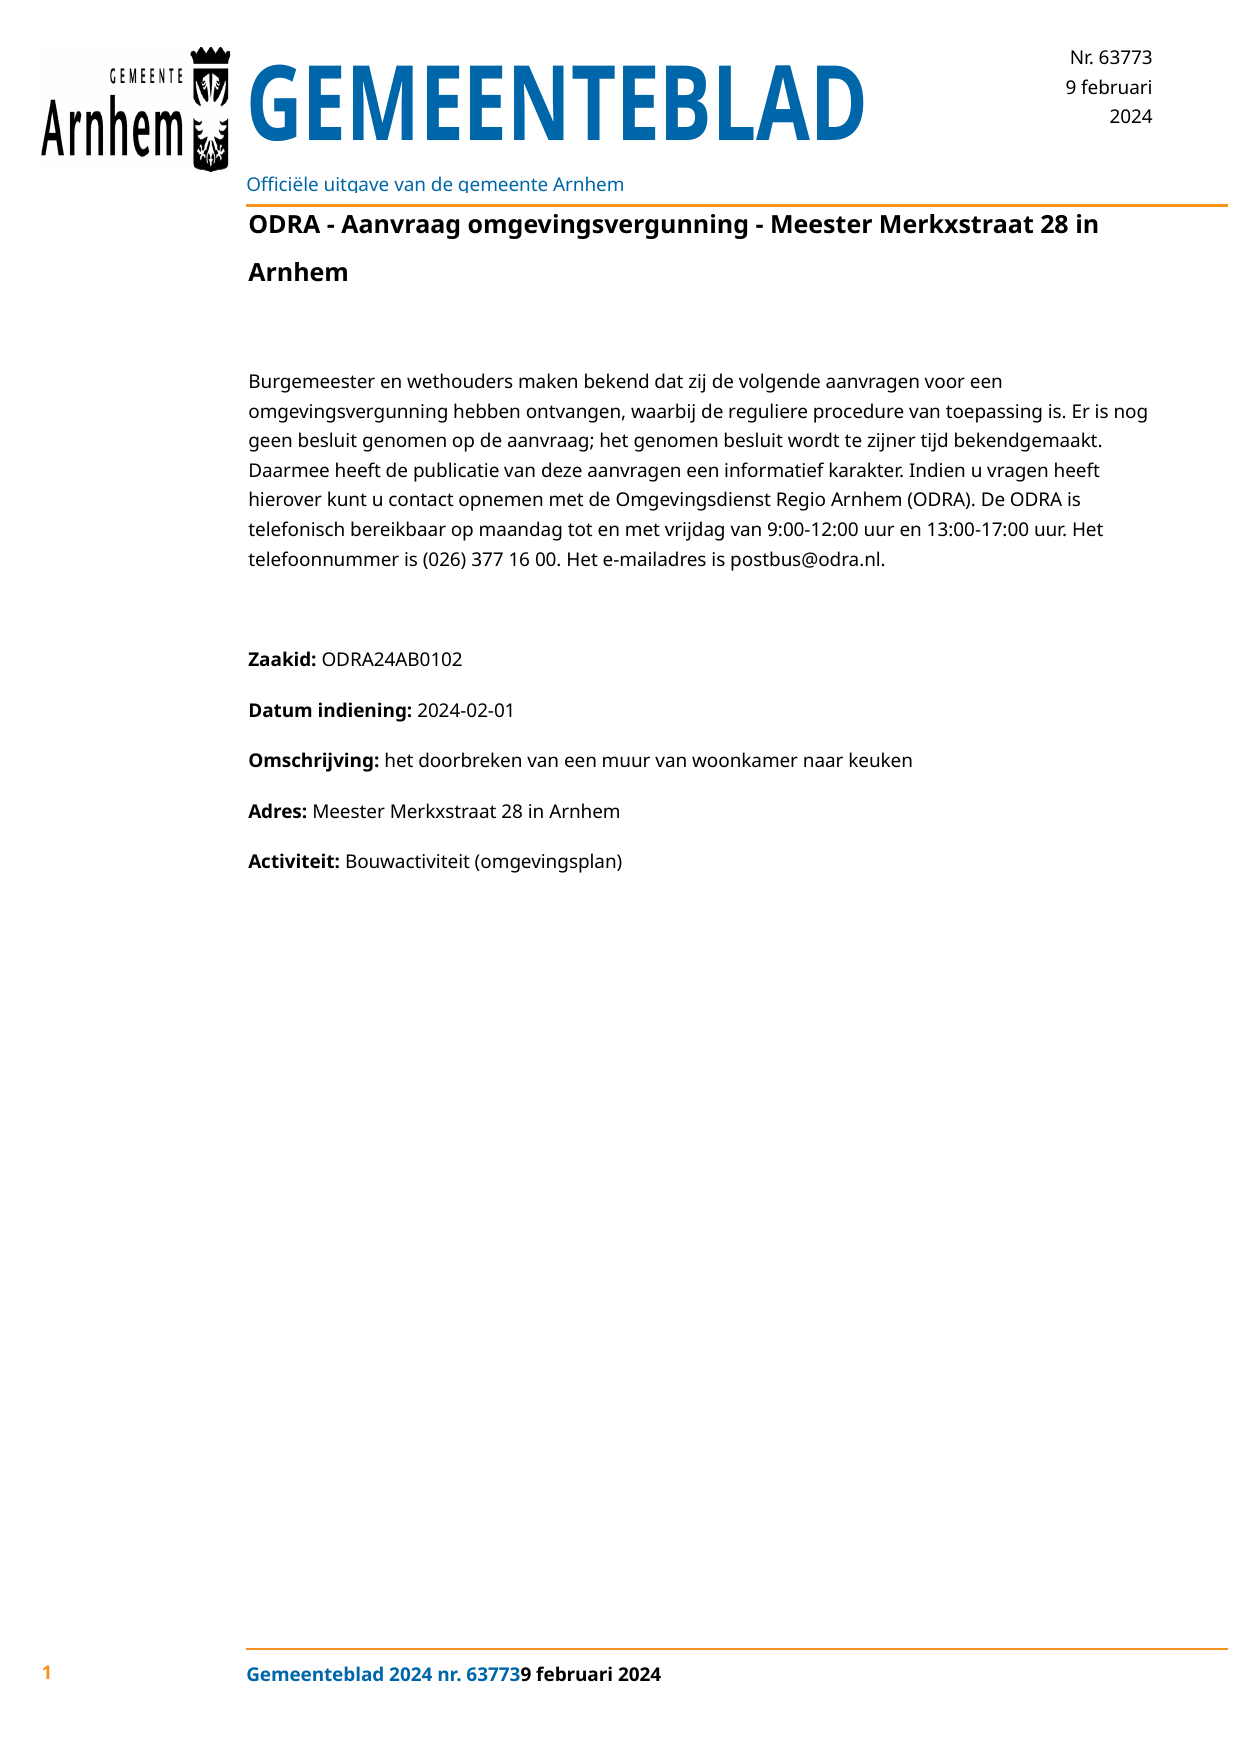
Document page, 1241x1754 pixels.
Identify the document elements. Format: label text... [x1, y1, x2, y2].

text Activiteit: Bouwactiviteit (omgevingsplan) [248, 848, 1152, 874]
text Zaakid: ODRA24AB0102 [248, 647, 1152, 672]
text Adres: Meester Merkxstraat 28 in Arnhem [248, 798, 1152, 824]
text ODRA - Aanvraag omgevingsvergunning - Meester Merkxstraat 28 in Arnhem [248, 207, 1152, 288]
text Burgemeester en wethouders maken bekend dat zij de volgende aanvragen voor een omgevingsvergunning hebben ontvangen, waarbij de reguliere procedure van toepassing is. Er is nog geen besluit genomen op de aanvraag; het genomen besluit wordt te zijner tijd bekendgemaakt. Daarmee heeft de publicatie van deze aanvragen een informatief karakter. Indien u vragen heeft hierover kunt u contact opnemen met de Omgevingsdienst Regio Arnhem (ODRA). De ODRA is telefonisch bereikbaar op maandag tot en met vrijdag van 9:00-12:00 uur en 13:00-17:00 uur. Het telefoonnummer is (026) 377 16 00. Het e-mailadres is postbus@odra.nl. [248, 368, 1152, 572]
text Omschrijving: het doorbreken van een muur van woonkamer naar keuken [248, 747, 1152, 773]
picture [41, 47, 231, 172]
text Datum indiening: 2024-02-01 [248, 697, 1152, 723]
